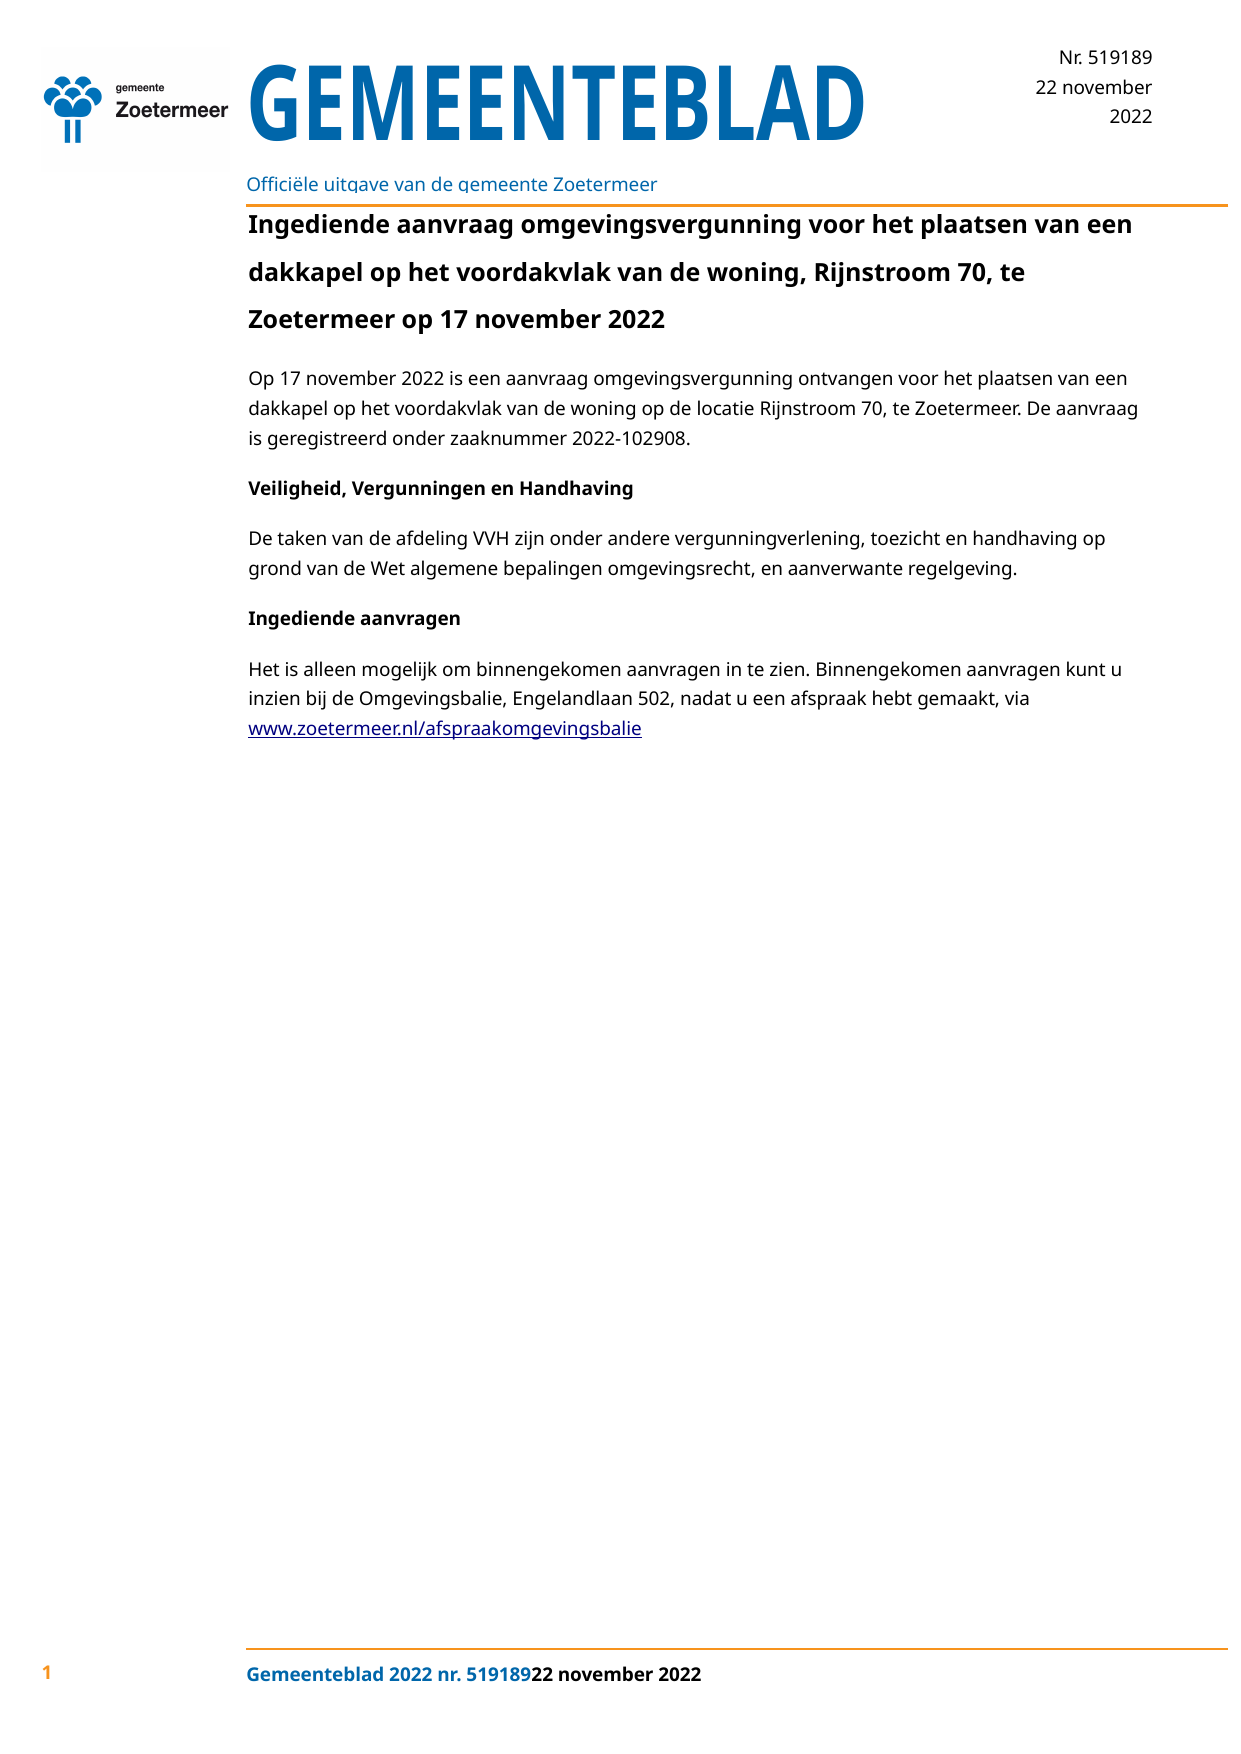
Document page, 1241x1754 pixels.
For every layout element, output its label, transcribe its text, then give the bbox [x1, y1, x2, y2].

text Ingediende aanvraag omgevingsvergunning voor het plaatsen van een dakkapel op het voordakvlak van de woning, Rijnstroom 70, te Zoetermeer op 17 november 2022 [248, 207, 1152, 336]
text Het is alleen mogelijk om binnengekomen aanvragen in te zien. Binnengekomen aanvragen kunt u inzien bij de Omgevingsbalie, Engelandlaan 502, nadat u een afspraak hebt gemaakt, via www.zoetermeer.nl/afspraakomgevingsbalie [248, 656, 1152, 741]
text Veiligheid, Vergunningen en Handhaving [248, 475, 1152, 501]
text Op 17 november 2022 is een aanvraag omgevingsvergunning ontvangen voor het plaatsen van een dakkapel op het voordakvlak van de woning op de locatie Rijnstroom 70, te Zoetermeer. De aanvraag is geregistreerd onder zaaknummer 2022-102908. [248, 366, 1152, 450]
text De taken van de afdeling VVH zijn onder andere vergunningverlening, toezicht en handhaving op grond van de Wet algemene bepalingen omgevingsrecht, en aanverwante regelgeving. [248, 526, 1152, 581]
text Ingediende aanvragen [248, 606, 1152, 631]
picture [41, 47, 231, 172]
